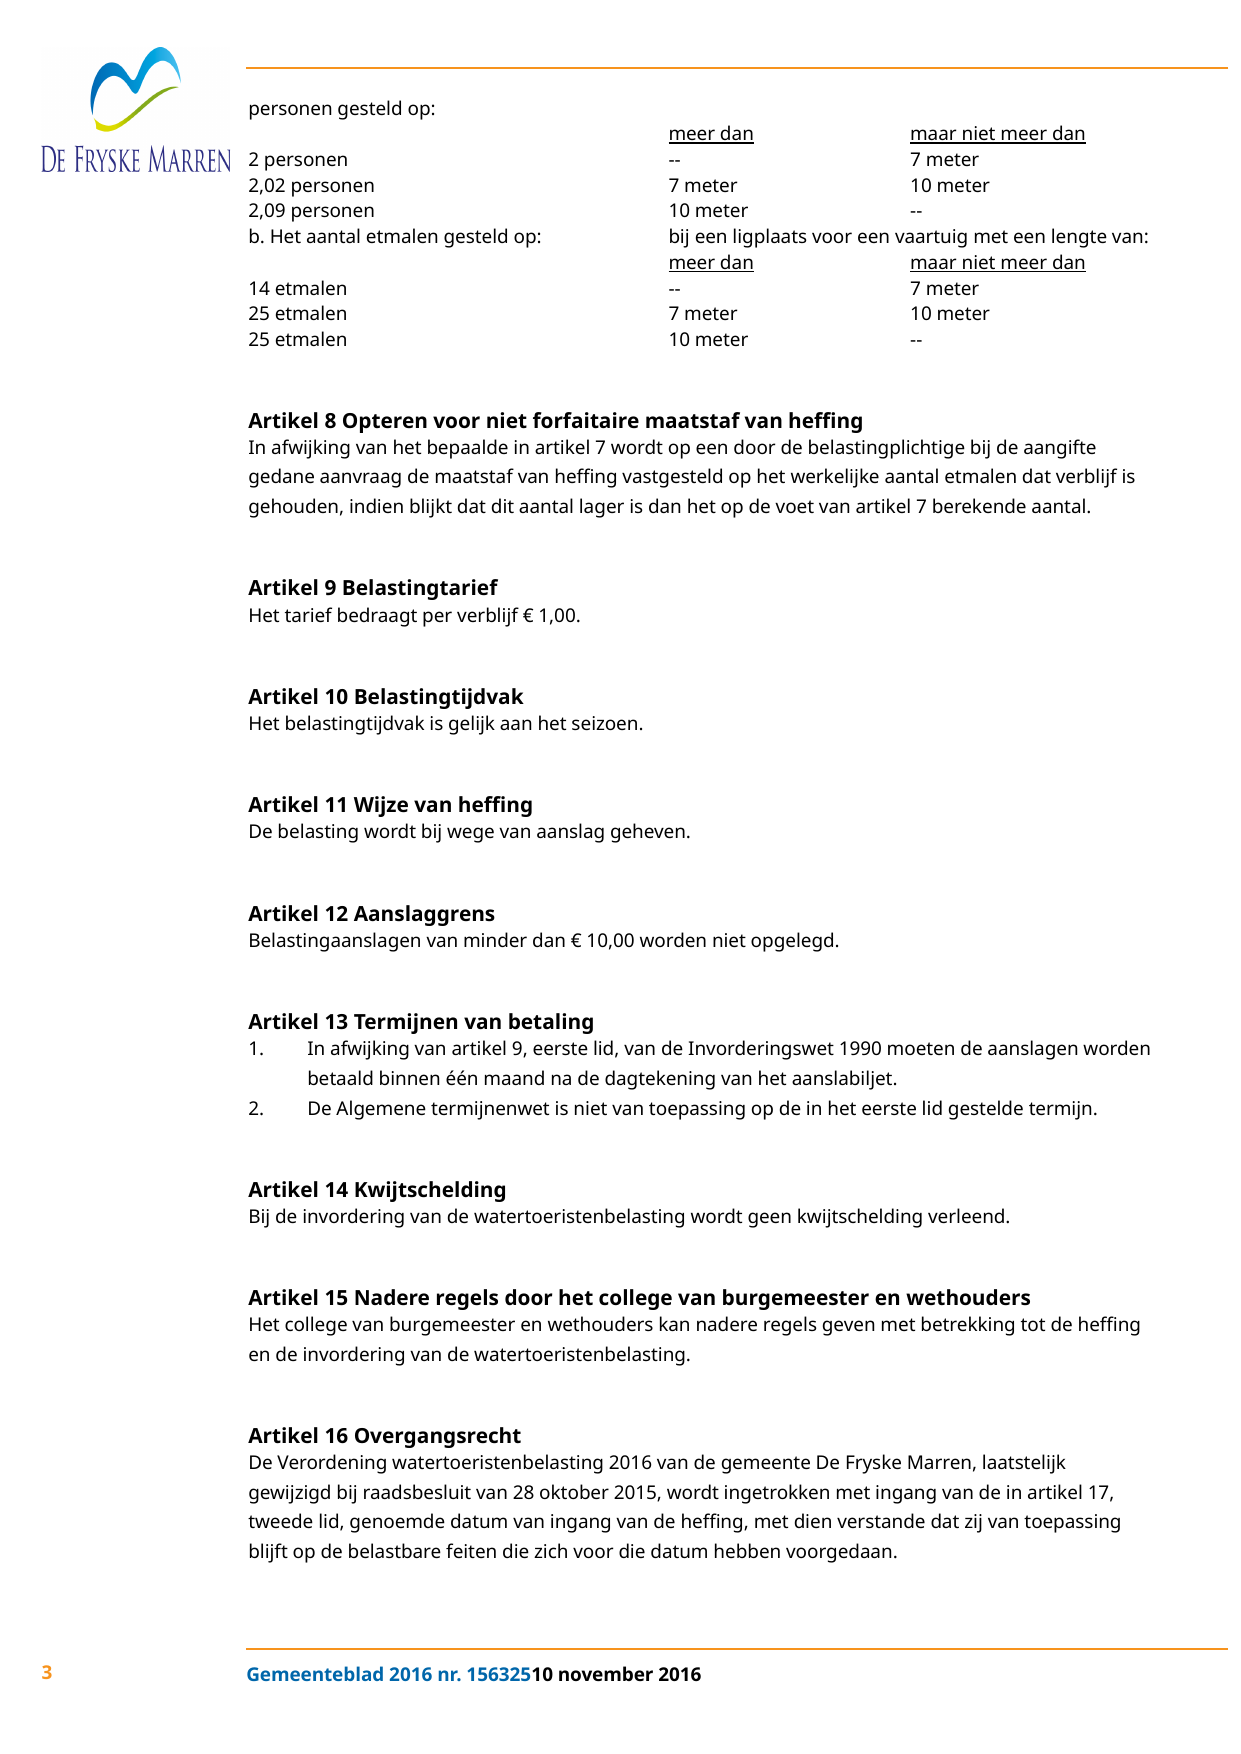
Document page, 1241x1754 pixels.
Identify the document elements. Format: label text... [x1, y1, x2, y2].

table_cell b. Het aantal etmalen gesteld op: [248, 224, 668, 249]
text Bij de invordering van de watertoeristenbelasting wordt geen kwijtschelding verleend. [248, 1203, 1152, 1229]
table_cell [248, 121, 668, 146]
table_cell 14 etmalen [248, 275, 668, 301]
table_cell 10 meter [910, 301, 1152, 326]
text Artikel 16 Overgangsrecht [248, 1421, 1152, 1449]
table_cell -- [910, 198, 1152, 223]
table_cell bij een ligplaats voor een vaartuig met een lengte van: [668, 224, 1152, 249]
text Artikel 14 Kwijtschelding [248, 1175, 1152, 1203]
table_cell 10 meter [910, 172, 1152, 198]
list De Algemene termijnenwet is niet van toepassing op de in het eerste lid gestelde termijn. [248, 1095, 1152, 1120]
table_cell meer dan [668, 121, 910, 146]
text Artikel 10 Belastingtijdvak [248, 682, 1152, 710]
text Artikel 9 Belastingtarief [248, 573, 1152, 602]
picture [41, 47, 231, 172]
table_cell 25 etmalen [248, 326, 668, 352]
text Artikel 15 Nadere regels door het college van burgemeester en wethouders [248, 1283, 1152, 1312]
table_cell 7 meter [910, 275, 1152, 301]
text In afwijking van het bepaalde in artikel 7 wordt op een door de belastingplichtige bij de aangifte gedane aanvraag de maatstaf van heffing vastgesteld op het werkelijke aantal etmalen dat verblijf is gehouden, indien blijkt dat dit aantal lager is dan het op de voet van artikel 7 berekende aantal. [248, 434, 1152, 519]
table_cell 25 etmalen [248, 301, 668, 326]
text Belastingaanslagen van minder dan € 10,00 worden niet opgelegd. [248, 927, 1152, 953]
table_cell 10 meter [668, 198, 910, 223]
table_cell [248, 249, 668, 275]
text Het belastingtijdvak is gelijk aan het seizoen. [248, 710, 1152, 736]
text De Verordening watertoeristenbelasting 2016 van de gemeente De Fryske Marren, laatstelijk gewijzigd bij raadsbesluit van 28 oktober 2015, wordt ingetrokken met ingang van de in artikel 17, tweede lid, genoemde datum van ingang van de heffing, met dien verstande dat zij van toepassing blijft op de belastbare feiten die zich voor die datum hebben voorgedaan. [248, 1449, 1152, 1564]
table_cell 2 personen [248, 146, 668, 172]
table_cell 7 meter [910, 146, 1152, 172]
table_cell meer dan [668, 249, 910, 275]
text Artikel 12 Aanslaggrens [248, 899, 1152, 927]
table_cell 7 meter [668, 301, 910, 326]
table_cell 2,02 personen [248, 172, 668, 198]
text Artikel 11 Wijze van heffing [248, 790, 1152, 819]
table_cell -- [668, 275, 910, 301]
list In afwijking van artikel 9, eerste lid, van de Invorderingswet 1990 moeten de aanslagen worden betaald binnen één maand na de dagtekening van het aanslabiljet. [248, 1036, 1152, 1091]
table_header personen gesteld op: [248, 95, 668, 121]
table_cell 2,09 personen [248, 198, 668, 223]
text Artikel 13 Termijnen van betaling [248, 1007, 1152, 1036]
table_cell maar niet meer dan [910, 121, 1152, 146]
text Artikel 8 Opteren voor niet forfaitaire maatstaf van heffing [248, 406, 1152, 434]
table_cell 10 meter [668, 326, 910, 352]
table_header [668, 95, 1152, 121]
table_cell 7 meter [668, 172, 910, 198]
text Het college van burgemeester en wethouders kan nadere regels geven met betrekking tot de heffing en de invordering van de watertoeristenbelasting. [248, 1312, 1152, 1367]
text De belasting wordt bij wege van aanslag geheven. [248, 819, 1152, 844]
table_cell -- [910, 326, 1152, 352]
table_cell -- [668, 146, 910, 172]
text Het tarief bedraagt per verblijf € 1,00. [248, 602, 1152, 627]
table_cell maar niet meer dan [910, 249, 1152, 275]
